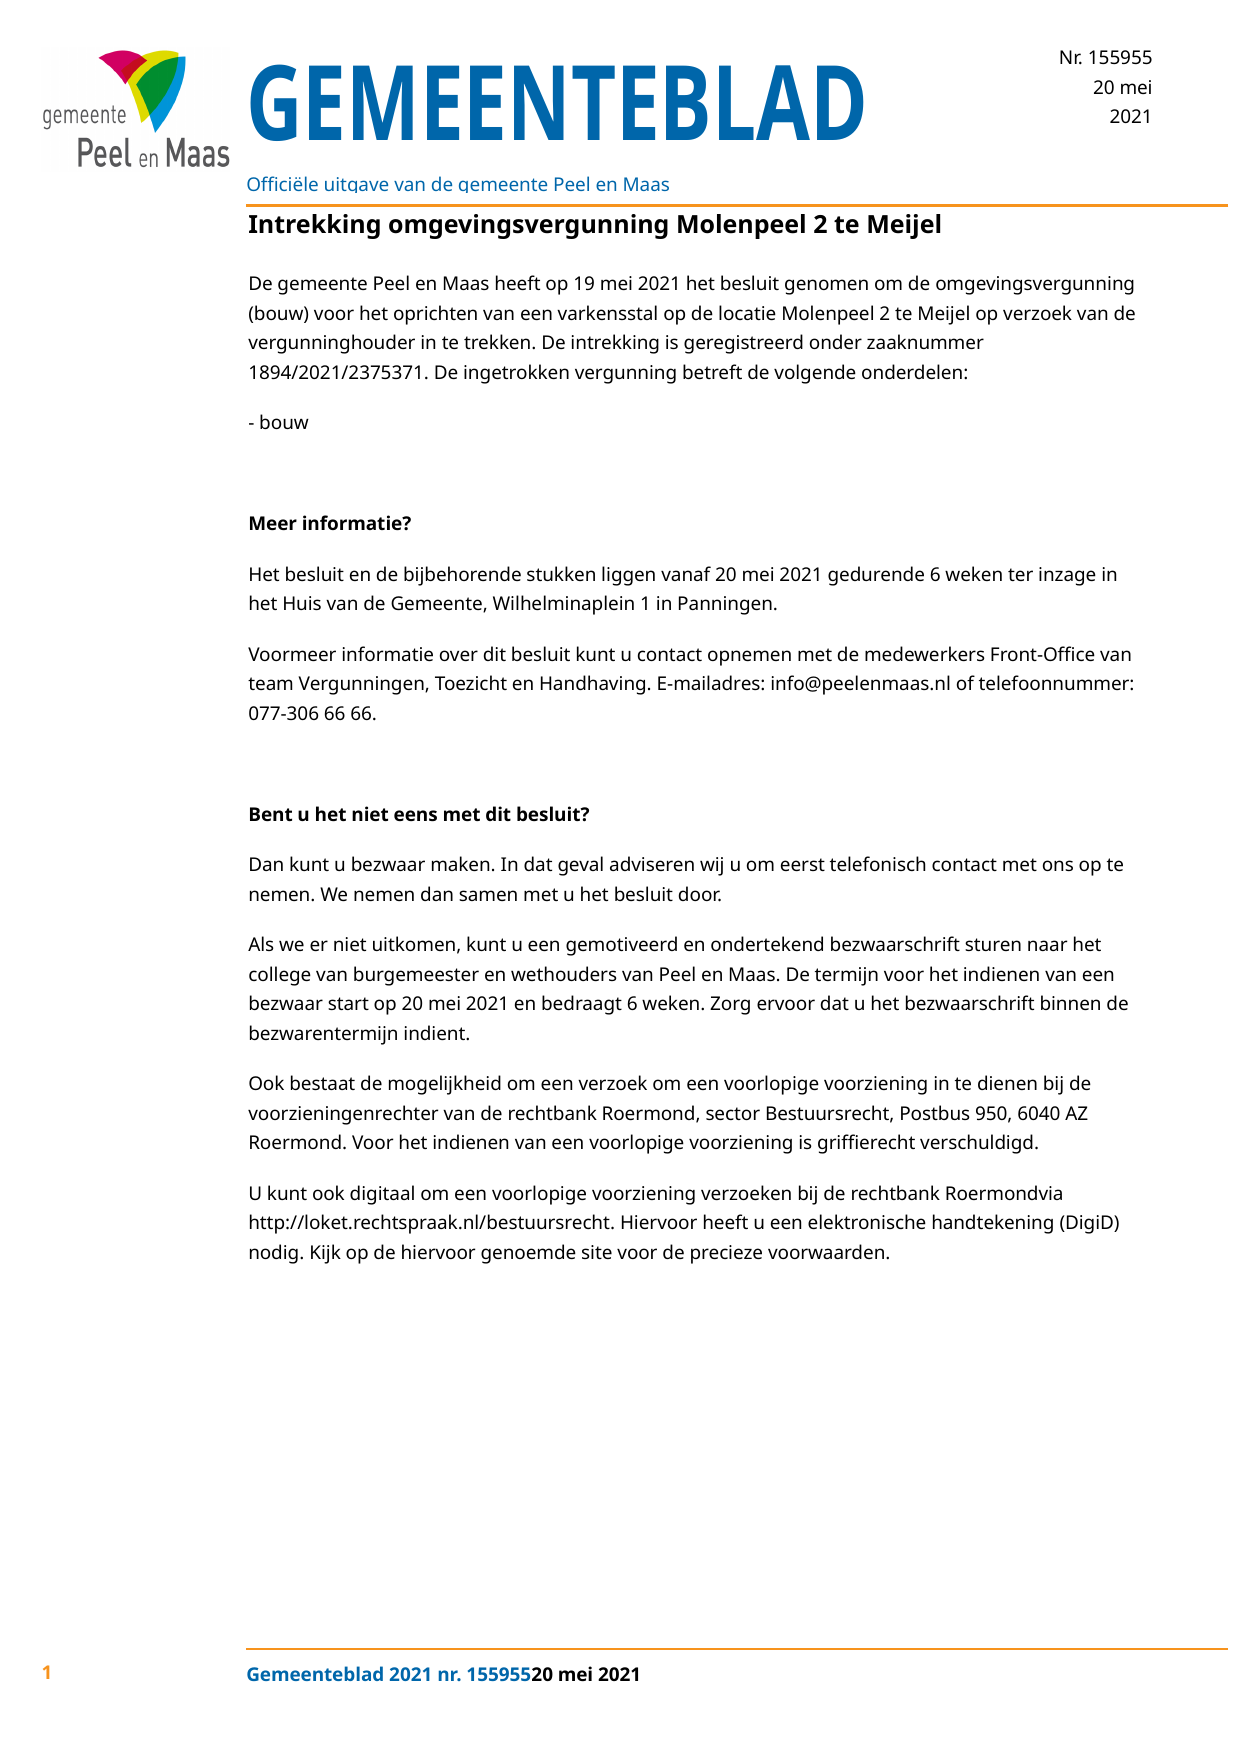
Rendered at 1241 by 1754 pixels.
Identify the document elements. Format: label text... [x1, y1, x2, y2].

text Het besluit en de bijbehorende stukken liggen vanaf 20 mei 2021 gedurende 6 weken ter inzage in het Huis van de Gemeente, Wilhelminaplein 1 in Panningen. [248, 561, 1152, 616]
text U kunt ook digitaal om een voorlopige voorziening verzoeken bij de rechtbank Roermondvia http://loket.rechtspraak.nl/bestuursrecht. Hiervoor heeft u een elektronische handtekening (DigiD) nodig. Kijk op de hiervoor genoemde site voor de precieze voorwaarden. [248, 1180, 1152, 1265]
text Als we er niet uitkomen, kunt u een gemotiveerd en ondertekend bezwaarschrift sturen naar het college van burgemeester en wethouders van Peel en Maas. De termijn voor het indienen van een bezwaar start op 20 mei 2021 en bedraagt 6 weken. Zorg ervoor dat u het bezwaarschrift binnen de bezwarentermijn indient. [248, 931, 1152, 1046]
text Intrekking omgevingsvergunning Molenpeel 2 te Meijel [248, 207, 1152, 241]
text Dan kunt u bezwaar maken. In dat geval adviseren wij u om eerst telefonisch contact met ons op te nemen. We nemen dan samen met u het besluit door. [248, 851, 1152, 906]
text Ook bestaat de mogelijkheid om een verzoek om een voorlopige voorziening in te dienen bij de voorzieningenrechter van de rechtbank Roermond, sector Bestuursrecht, Postbus 950, 6040 AZ Roermond. Voor het indienen van een voorlopige voorziening is griffierecht verschuldigd. [248, 1070, 1152, 1155]
text Meer informatie? [248, 510, 1152, 536]
text Bent u het niet eens met dit besluit? [248, 801, 1152, 826]
picture [41, 47, 231, 172]
text De gemeente Peel en Maas heeft op 19 mei 2021 het besluit genomen om de omgevingsvergunning (bouw) voor het oprichten van een varkensstal op de locatie Molenpeel 2 te Meijel op verzoek van de vergunninghouder in te trekken. De intrekking is geregistreerd onder zaaknummer 1894/2021/2375371. De ingetrokken vergunning betreft de volgende onderdelen: [248, 270, 1152, 385]
text Voormeer informatie over dit besluit kunt u contact opnemen met de medewerkers Front-Office van team Vergunningen, Toezicht en Handhaving. E-mailadres: info@peelenmaas.nl of telefoonnummer: 077-306 66 66. [248, 641, 1152, 726]
text - bouw [248, 409, 1152, 435]
